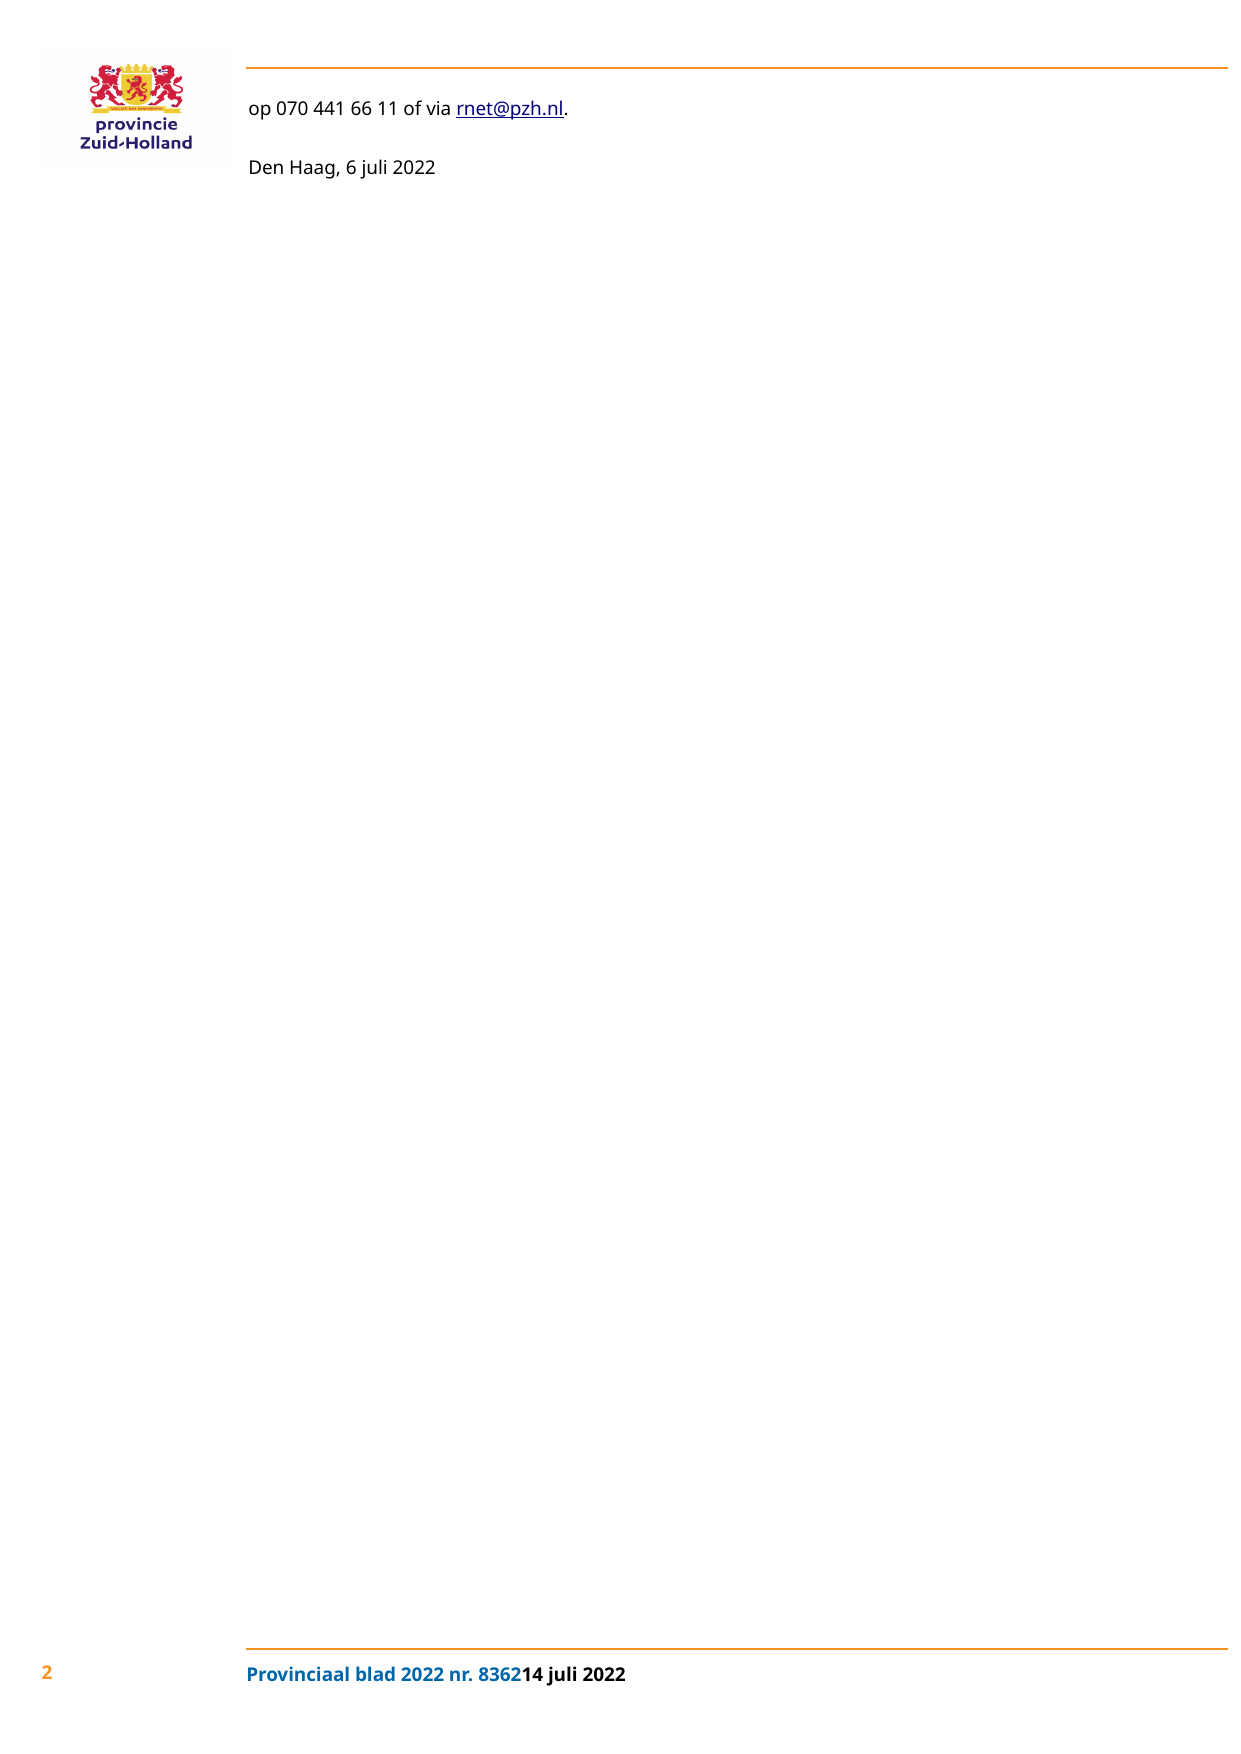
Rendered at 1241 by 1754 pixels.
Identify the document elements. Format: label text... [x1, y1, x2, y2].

text Den Haag, 6 juli 2022 [248, 154, 1152, 180]
text op 070 441 66 11 of via rnet@pzh.nl. [248, 95, 1152, 121]
picture [41, 47, 231, 172]
